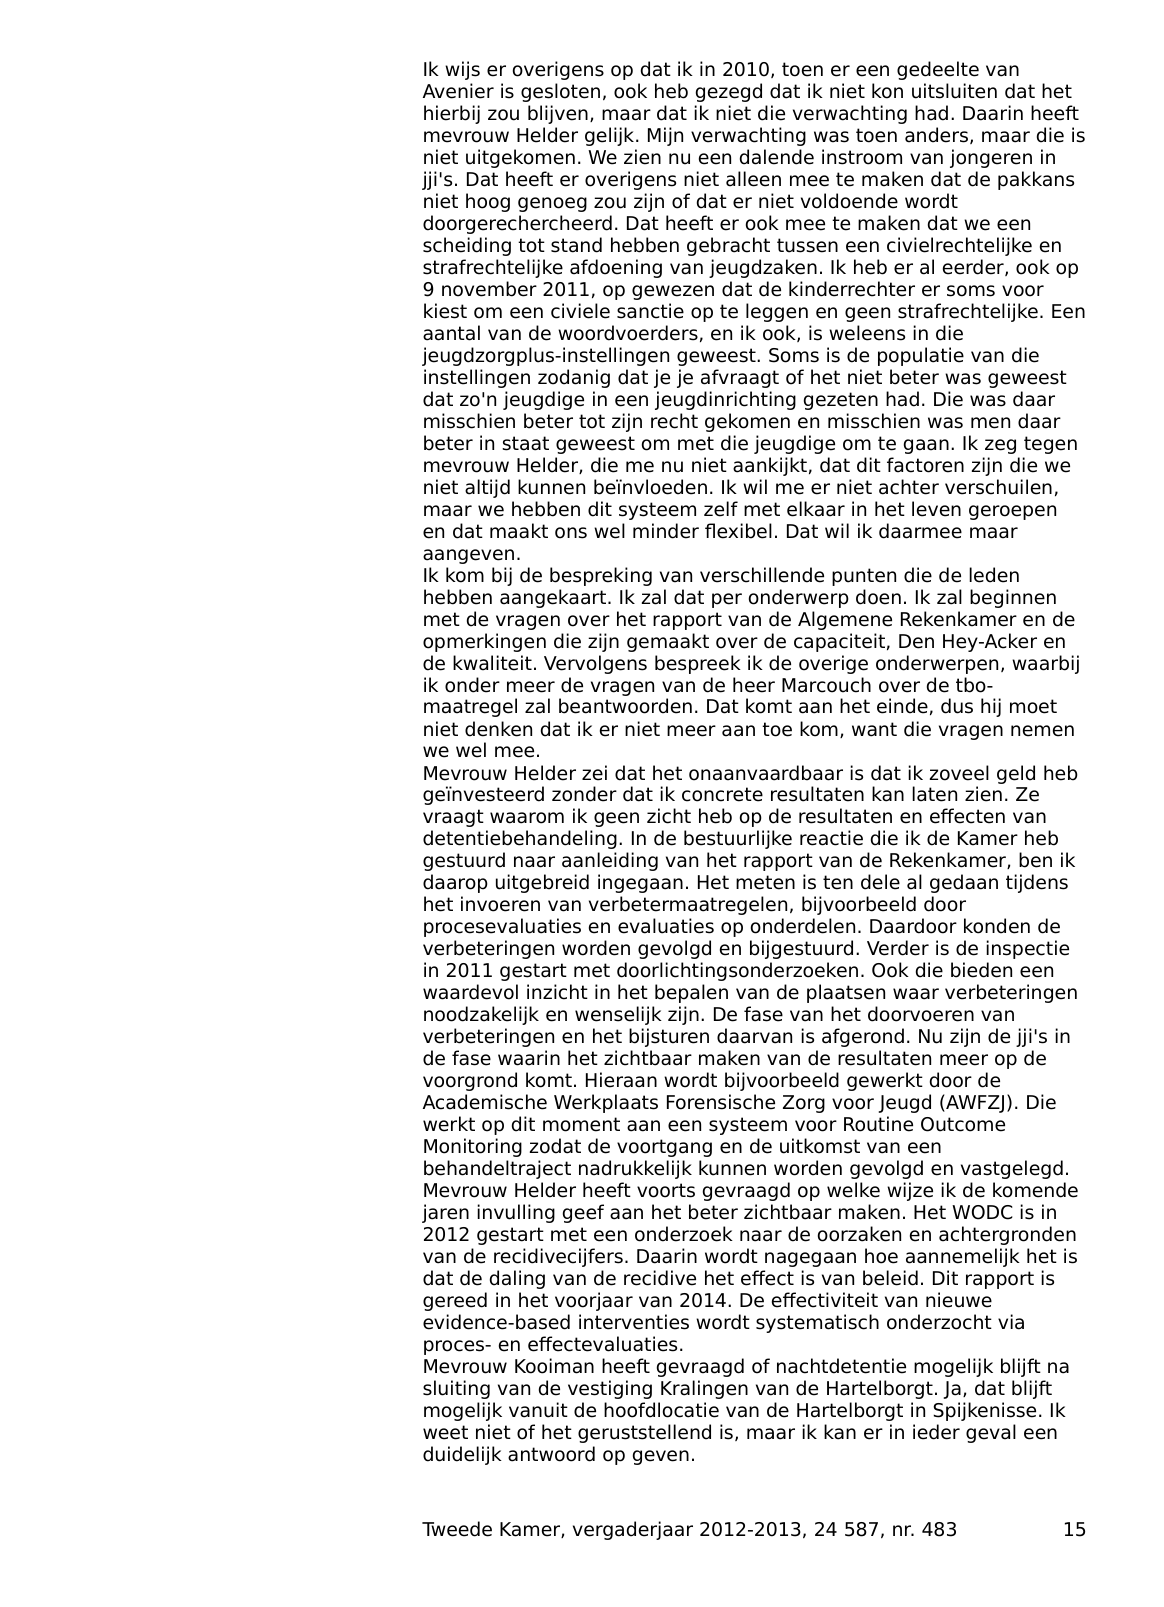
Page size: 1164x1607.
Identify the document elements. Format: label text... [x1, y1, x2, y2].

text Mevrouw Helder heeft voorts gevraagd op welke wijze ik de komende jaren invulling geef aan het beter zichtbaar maken. Het WODC is in 2012 gestart met een onderzoek naar de oorzaken en achtergronden van de recidivecijfers. Daarin wordt nagegaan hoe aannemelijk het is dat de daling van de recidive het effect is van beleid. Dit rapport is gereed in het voorjaar van 2014. De effectiviteit van nieuwe evidence-based interventies wordt systematisch onderzocht via proces- en effectevaluaties. [422, 1180, 1087, 1356]
text Mevrouw Helder zei dat het onaanvaardbaar is dat ik zoveel geld heb geïnvesteerd zonder dat ik concrete resultaten kan laten zien. Ze vraagt waarom ik geen zicht heb op de resultaten en effecten van detentiebehandeling. In de bestuurlijke reactie die ik de Kamer heb gestuurd naar aanleiding van het rapport van de Rekenkamer, ben ik daarop uitgebreid ingegaan. Het meten is ten dele al gedaan tijdens het invoeren van verbetermaatregelen, bijvoorbeeld door procesevaluaties en evaluaties op onderdelen. Daardoor konden de verbeteringen worden gevolgd en bijgestuurd. Verder is de inspectie in 2011 gestart met doorlichtingsonderzoeken. Ook die bieden een waardevol inzicht in het bepalen van de plaatsen waar verbeteringen noodzakelijk en wenselijk zijn. De fase van het doorvoeren van verbeteringen en het bijsturen daarvan is afgerond. Nu zijn de jji's in de fase waarin het zichtbaar maken van de resultaten meer op de voorgrond komt. Hieraan wordt bijvoorbeeld gewerkt door de Academische Werkplaats Forensische Zorg voor Jeugd (AWFZJ). Die werkt op dit moment aan een systeem voor Routine Outcome Monitoring zodat de voortgang en de uitkomst van een behandeltraject nadrukkelijk kunnen worden gevolgd en vastgelegd. [422, 762, 1087, 1180]
text Mevrouw Kooiman heeft gevraagd of nachtdetentie mogelijk blijft na sluiting van de vestiging Kralingen van de Hartelborgt. Ja, dat blijft mogelijk vanuit de hoofdlocatie van de Hartelborgt in Spijkenisse. Ik weet niet of het geruststellend is, maar ik kan er in ieder geval een duidelijk antwoord op geven. [422, 1356, 1087, 1466]
text Ik kom bij de bespreking van verschillende punten die de leden hebben aangekaart. Ik zal dat per onderwerp doen. Ik zal beginnen met de vragen over het rapport van de Algemene Rekenkamer en de opmerkingen die zijn gemaakt over de capaciteit, Den Hey-Acker en de kwaliteit. Vervolgens bespreek ik de overige onderwerpen, waarbij ik onder meer de vragen van de heer Marcouch over de tbo-maatregel zal beantwoorden. Dat komt aan het einde, dus hij moet niet denken dat ik er niet meer aan toe kom, want die vragen nemen we wel mee. [422, 564, 1087, 762]
text Ik wijs er overigens op dat ik in 2010, toen er een gedeelte van Avenier is gesloten, ook heb gezegd dat ik niet kon uitsluiten dat het hierbij zou blijven, maar dat ik niet die verwachting had. Daarin heeft mevrouw Helder gelijk. Mijn verwachting was toen anders, maar die is niet uitgekomen. We zien nu een dalende instroom van jongeren in jji's. Dat heeft er overigens niet alleen mee te maken dat de pakkans niet hoog genoeg zou zijn of dat er niet voldoende wordt doorgerechercheerd. Dat heeft er ook mee te maken dat we een scheiding tot stand hebben gebracht tussen een civielrechtelijke en strafrechtelijke afdoening van jeugdzaken. Ik heb er al eerder, ook op 9 november 2011, op gewezen dat de kinderrechter er soms voor kiest om een civiele sanctie op te leggen en geen strafrechtelijke. Een aantal van de woordvoerders, en ik ook, is weleens in die jeugdzorgplus-instellingen geweest. Soms is de populatie van die instellingen zodanig dat je je afvraagt of het niet beter was geweest dat zo'n jeugdige in een jeugdinrichting gezeten had. Die was daar misschien beter tot zijn recht gekomen en misschien was men daar beter in staat geweest om met die jeugdige om te gaan. Ik zeg tegen mevrouw Helder, die me nu niet aankijkt, dat dit factoren zijn die we niet altijd kunnen beïnvloeden. Ik wil me er niet achter verschuilen, maar we hebben dit systeem zelf met elkaar in het leven geroepen en dat maakt ons wel minder flexibel. Dat wil ik daarmee maar aangeven. [422, 59, 1087, 564]
